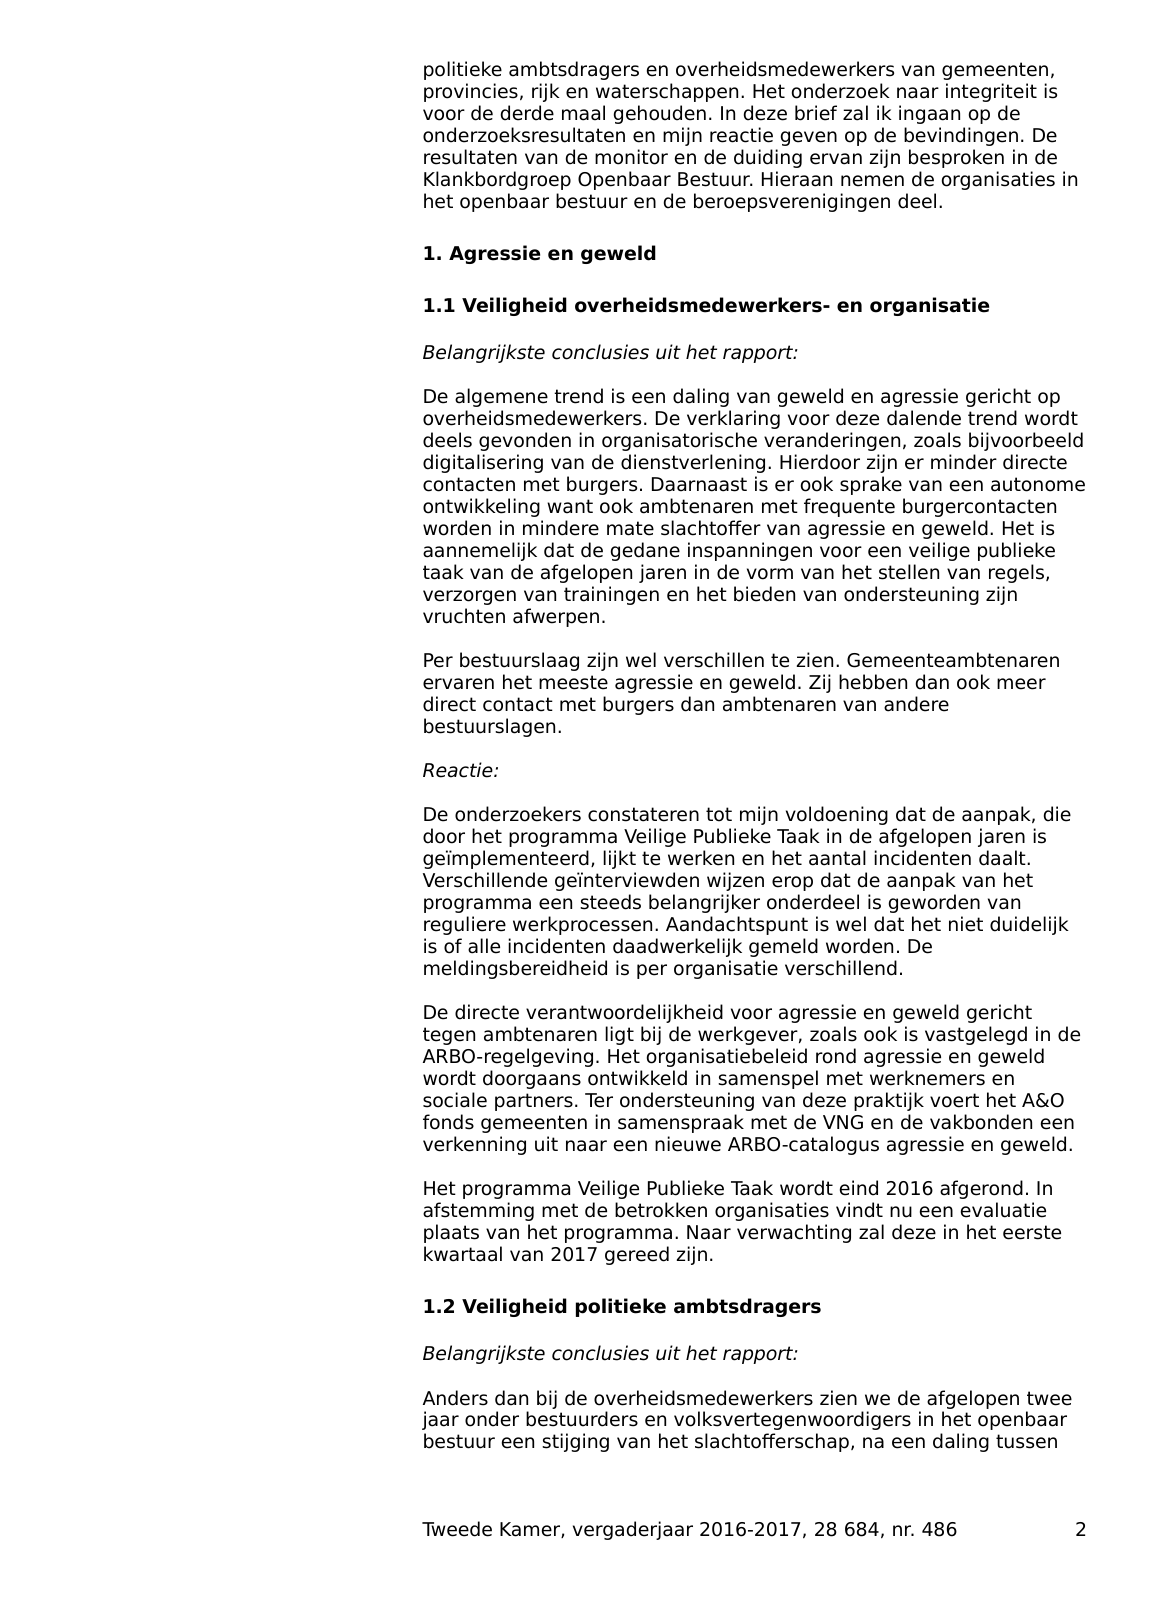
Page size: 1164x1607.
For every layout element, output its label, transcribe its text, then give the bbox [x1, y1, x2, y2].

subtitle Belangrijkste conclusies uit het rapport: [422, 342, 1087, 364]
text De algemene trend is een daling van geweld en agressie gericht op overheidsmedewerkers. De verklaring voor deze dalende trend wordt deels gevonden in organisatorische veranderingen, zoals bijvoorbeeld digitalisering van de dienstverlening. Hierdoor zijn er minder directe contacten met burgers. Daarnaast is er ook sprake van een autonome ontwikkeling want ook ambtenaren met frequente burgercontacten worden in mindere mate slachtoffer van agressie en geweld. Het is aannemelijk dat de gedane inspanningen voor een veilige publieke taak van de afgelopen jaren in de vorm van het stellen van regels, verzorgen van trainingen en het bieden van ondersteuning zijn vruchten afwerpen. [422, 386, 1087, 628]
subtitle 1. Agressie en geweld [422, 243, 1087, 265]
subtitle Reactie: [422, 760, 1087, 782]
text De directe verantwoordelijkheid voor agressie en geweld gericht tegen ambtenaren ligt bij de werkgever, zoals ook is vastgelegd in de ARBO-regelgeving. Het organisatiebeleid rond agressie en geweld wordt doorgaans ontwikkeld in samenspel met werknemers en sociale partners. Ter ondersteuning van deze praktijk voert het A&O fonds gemeenten in samenspraak met de VNG en de vakbonden een verkenning uit naar een nieuwe ARBO-catalogus agressie en geweld. [422, 1002, 1087, 1156]
text Het programma Veilige Publieke Taak wordt eind 2016 afgerond. In afstemming met de betrokken organisaties vindt nu een evaluatie plaats van het programma. Naar verwachting zal deze in het eerste kwartaal van 2017 gereed zijn. [422, 1178, 1087, 1266]
text politieke ambtsdragers en overheidsmedewerkers van gemeenten, provincies, rijk en waterschappen. Het onderzoek naar integriteit is voor de derde maal gehouden. In deze brief zal ik ingaan op de onderzoeksresultaten en mijn reactie geven op de bevindingen. De resultaten van de monitor en de duiding ervan zijn besproken in de Klankbordgroep Openbaar Bestuur. Hieraan nemen de organisaties in het openbaar bestuur en de beroepsverenigingen deel. [422, 59, 1087, 213]
subtitle Belangrijkste conclusies uit het rapport: [422, 1343, 1087, 1365]
text Per bestuurslaag zijn wel verschillen te zien. Gemeenteambtenaren ervaren het meeste agressie en geweld. Zij hebben dan ook meer direct contact met burgers dan ambtenaren van andere bestuurslagen. [422, 650, 1087, 738]
text De onderzoekers constateren tot mijn voldoening dat de aanpak, die door het programma Veilige Publieke Taak in de afgelopen jaren is geïmplementeerd, lijkt te werken en het aantal incidenten daalt. Verschillende geïnterviewden wijzen erop dat de aanpak van het programma een steeds belangrijker onderdeel is geworden van reguliere werkprocessen. Aandachtspunt is wel dat het niet duidelijk is of alle incidenten daadwerkelijk gemeld worden. De meldingsbereidheid is per organisatie verschillend. [422, 804, 1087, 980]
subtitle 1.2 Veiligheid politieke ambtsdragers [422, 1296, 1087, 1318]
text Anders dan bij de overheidsmedewerkers zien we de afgelopen twee jaar onder bestuurders en volksvertegenwoordigers in het openbaar bestuur een stijging van het slachtofferschap, na een daling tussen [422, 1387, 1087, 1453]
subtitle 1.1 Veiligheid overheidsmedewerkers- en organisatie [422, 295, 1087, 317]
